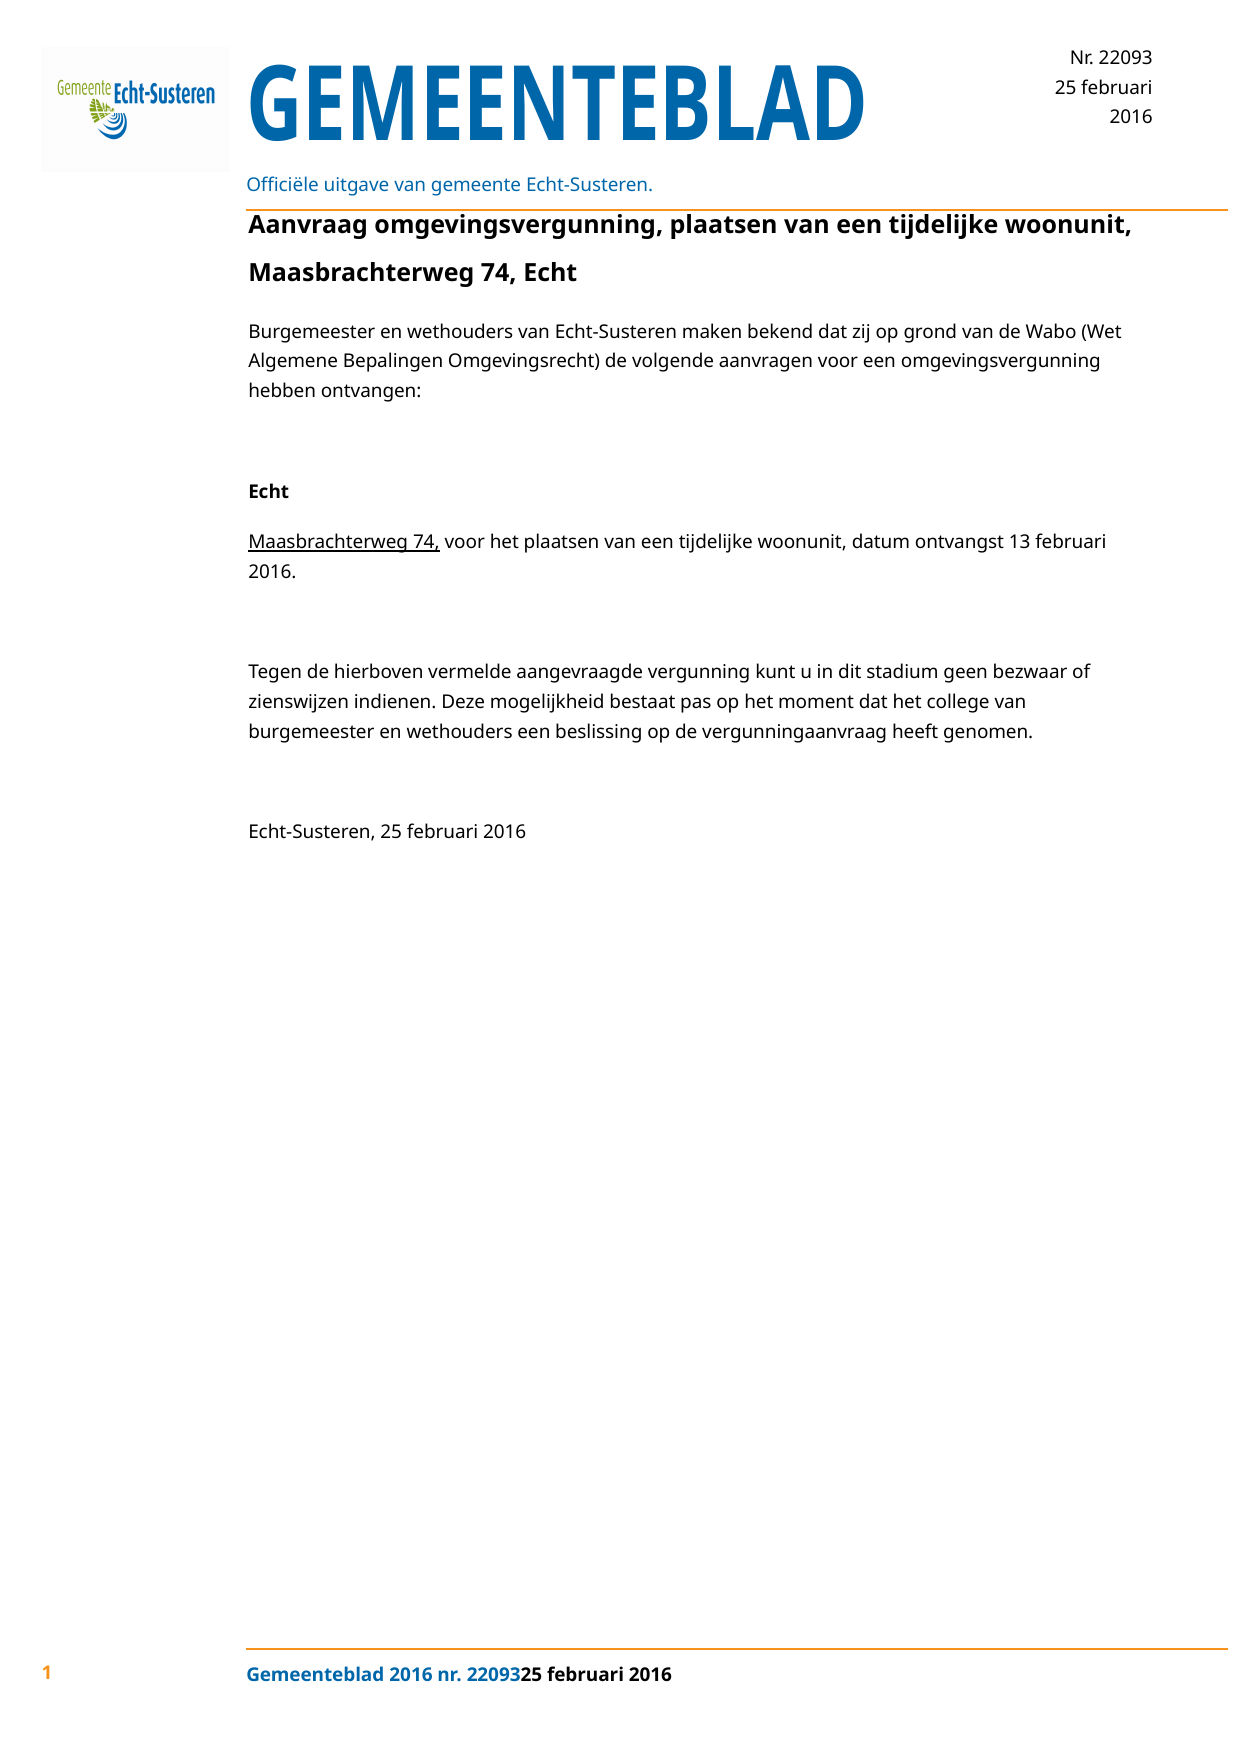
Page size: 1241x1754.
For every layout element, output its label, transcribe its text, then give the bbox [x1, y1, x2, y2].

text Aanvraag omgevingsvergunning, plaatsen van een tijdelijke woonunit, Maasbrachterweg 74, Echt [248, 211, 1152, 288]
text Maasbrachterweg 74, voor het plaatsen van een tijdelijke woonunit, datum ontvangst 13 februari 2016. [248, 528, 1152, 584]
text Burgemeester en wethouders van Echt-Susteren maken bekend dat zij op grond van de Wabo (Wet Algemene Bepalingen Omgevingsrecht) de volgende aanvragen voor een omgevingsvergunning hebben ontvangen: [248, 318, 1152, 403]
text Echt-Susteren, 25 februari 2016 [248, 819, 1152, 844]
picture [41, 47, 231, 172]
text Echt [248, 478, 1152, 504]
text Tegen de hierboven vermelde aangevraagde vergunning kunt u in dit stadium geen bezwaar of zienswijzen indienen. Deze mogelijkheid bestaat pas op het moment dat het college van burgemeester en wethouders een beslissing op de vergunningaanvraag heeft genomen. [248, 659, 1152, 744]
